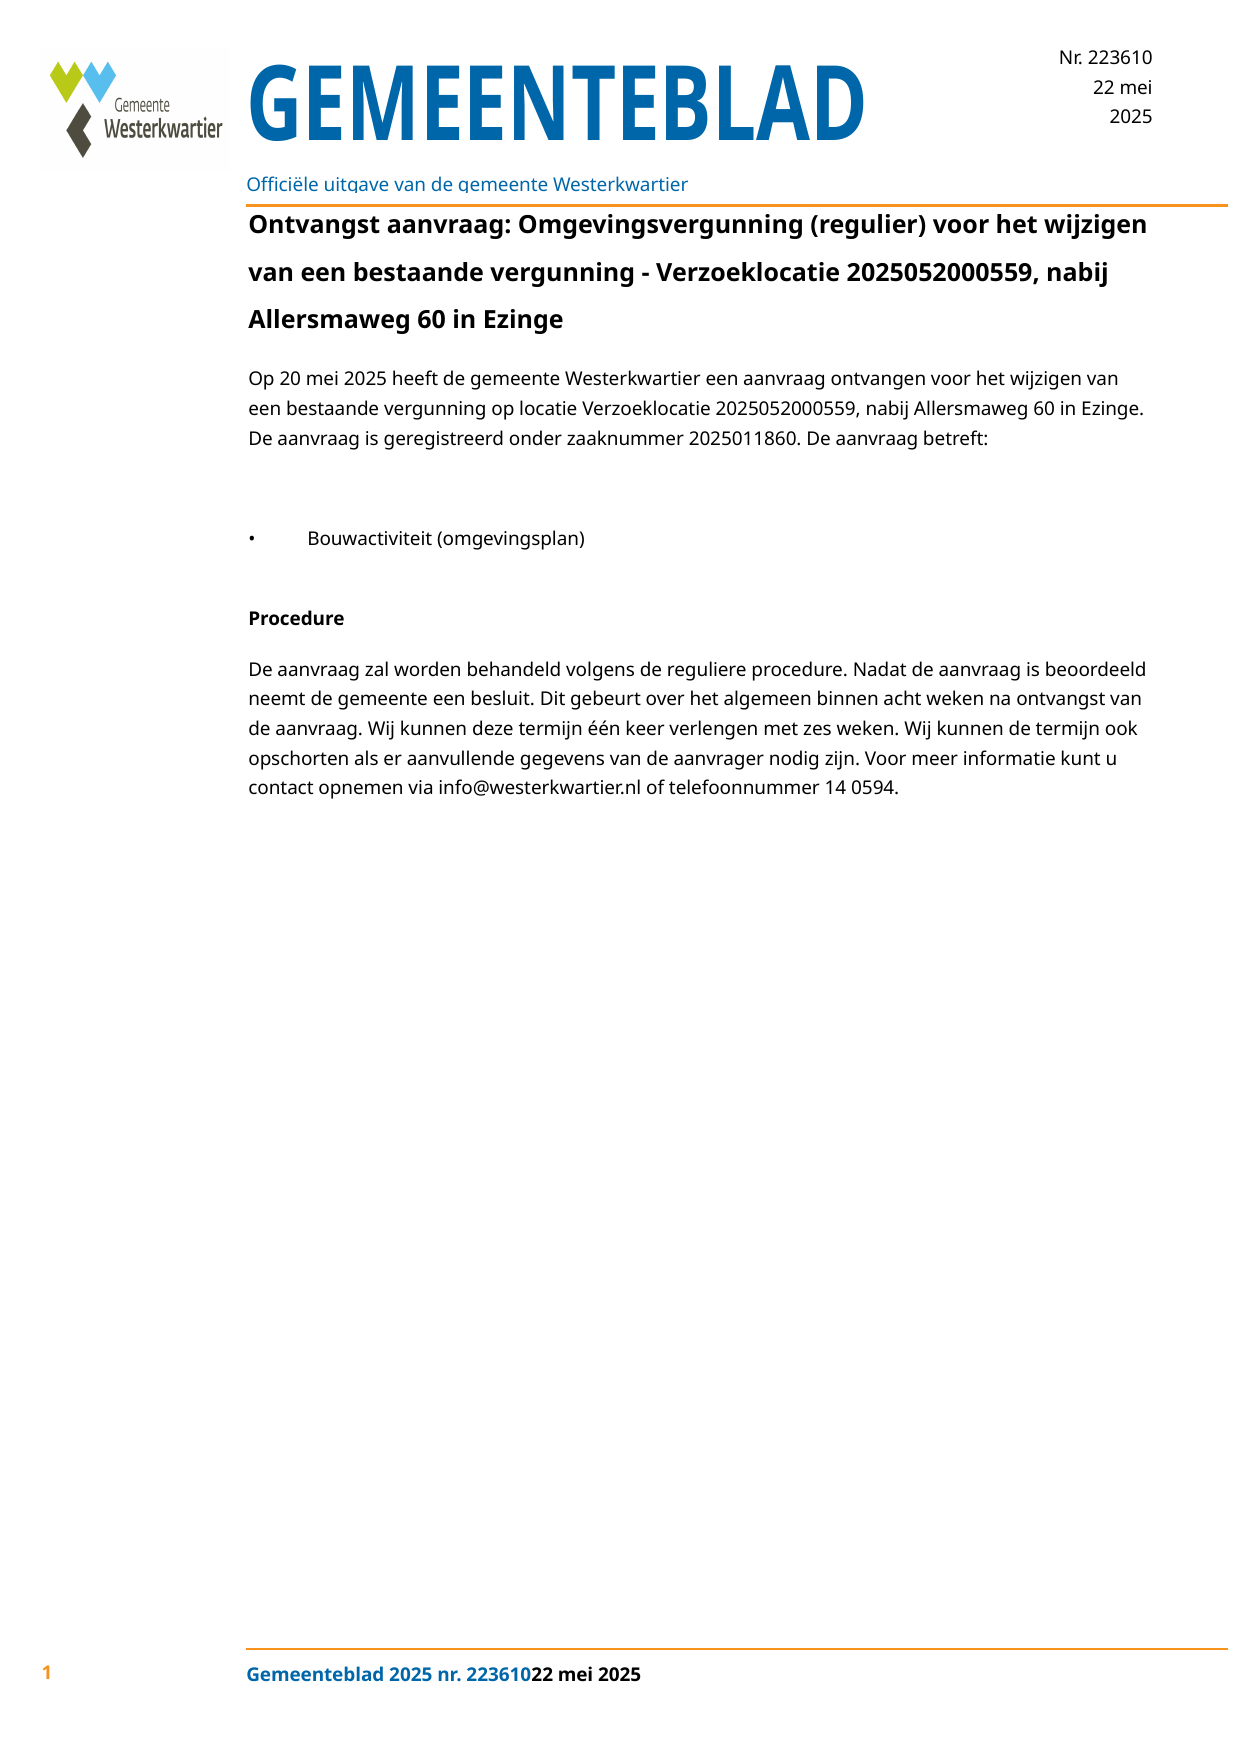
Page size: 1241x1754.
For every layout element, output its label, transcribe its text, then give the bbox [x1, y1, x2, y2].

text De aanvraag zal worden behandeld volgens de reguliere procedure. Nadat de aanvraag is beoordeeld neemt de gemeente een besluit. Dit gebeurt over het algemeen binnen acht weken na ontvangst van de aanvraag. Wij kunnen deze termijn één keer verlengen met zes weken. Wij kunnen de termijn ook opschorten als er aanvullende gegevens van de aanvrager nodig zijn. Voor meer informatie kunt u contact opnemen via info@westerkwartier.nl of telefoonnummer 14 0594. [248, 656, 1152, 800]
text Ontvangst aanvraag: Omgevingsvergunning (regulier) voor het wijzigen van een bestaande vergunning - Verzoeklocatie 2025052000559, nabij Allersmaweg 60 in Ezinge [248, 207, 1152, 336]
text Op 20 mei 2025 heeft de gemeente Westerkwartier een aanvraag ontvangen voor het wijzigen van een bestaande vergunning op locatie Verzoeklocatie 2025052000559, nabij Allersmaweg 60 in Ezinge. De aanvraag is geregistreerd onder zaaknummer 2025011860. De aanvraag betreft: [248, 366, 1152, 450]
text Procedure [248, 606, 1152, 631]
picture [41, 47, 231, 172]
list Bouwactiviteit (omgevingsplan) [248, 526, 1152, 551]
